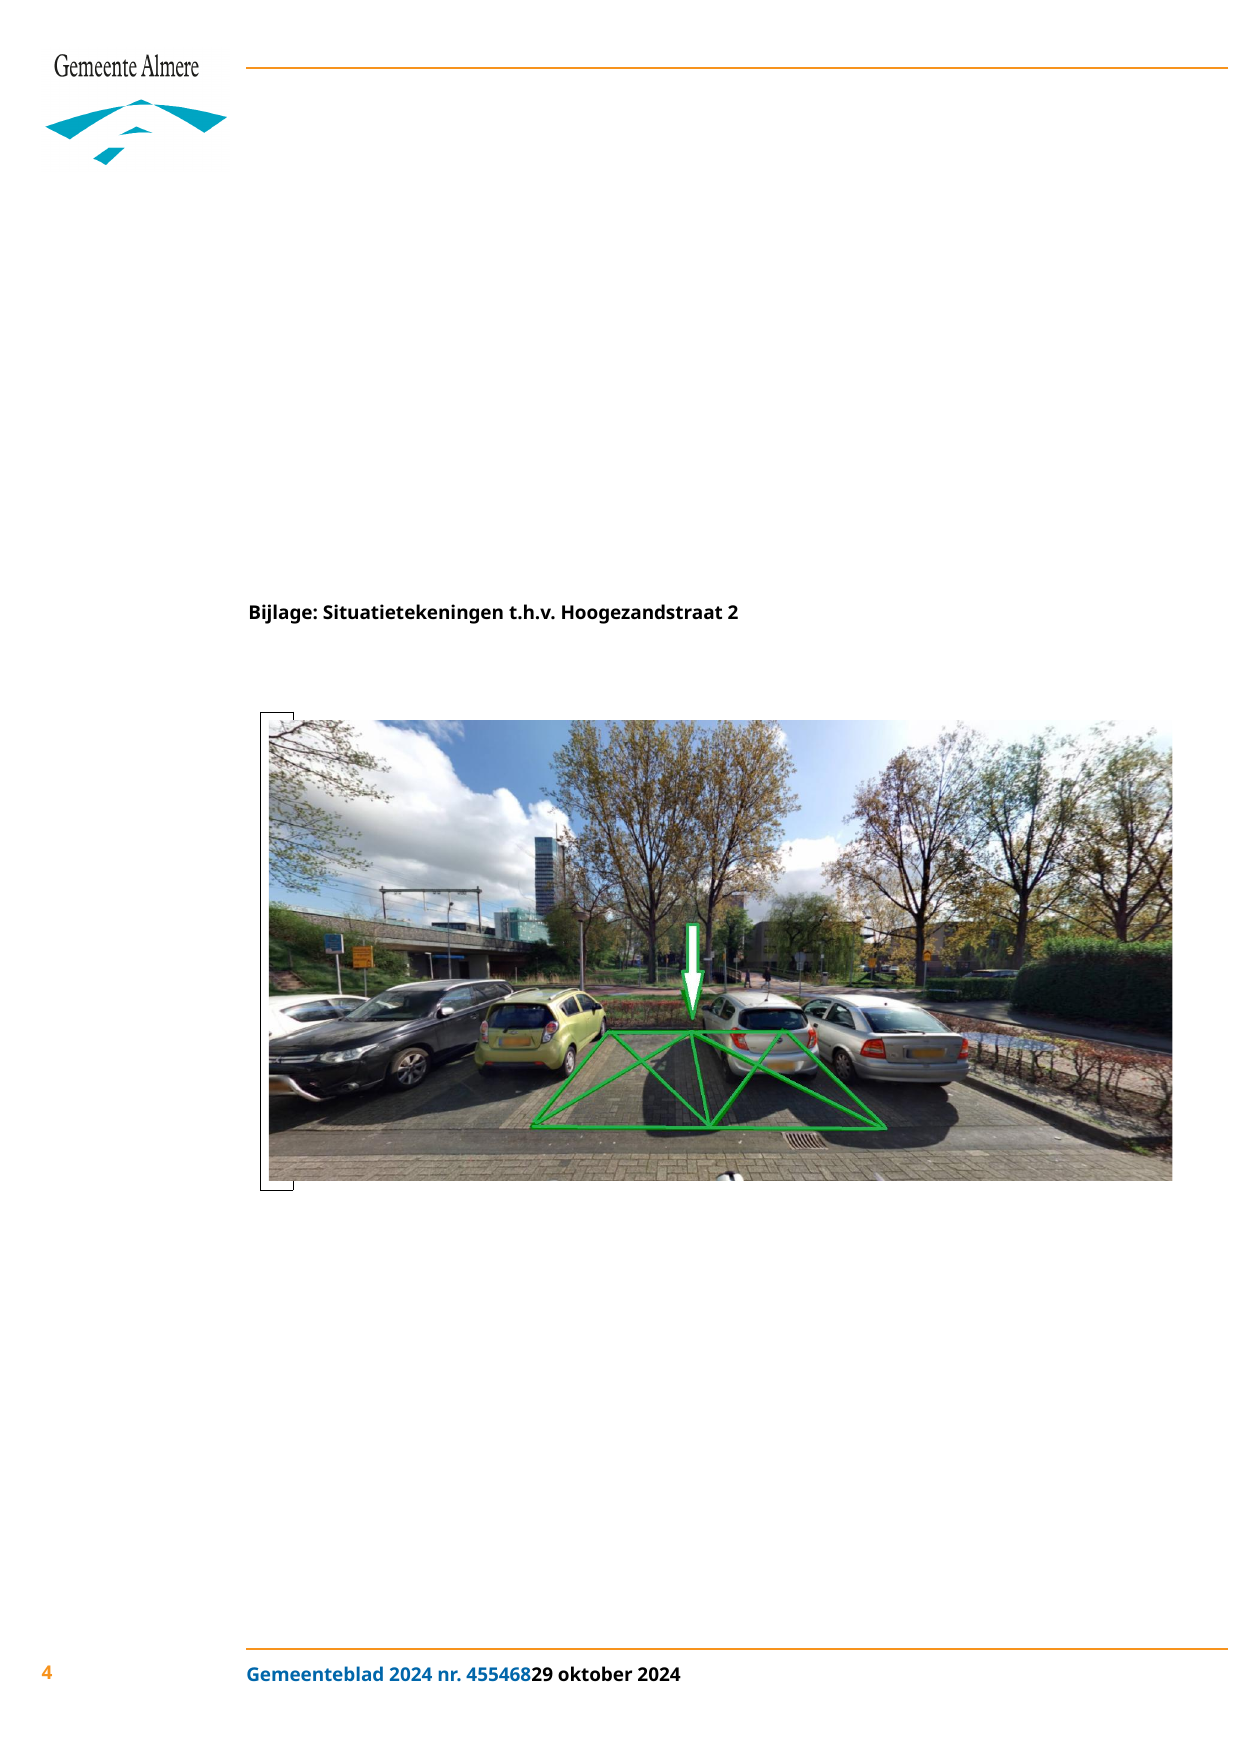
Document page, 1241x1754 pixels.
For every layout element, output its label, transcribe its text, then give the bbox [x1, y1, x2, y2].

picture [268, 720, 1173, 1181]
picture [41, 47, 231, 172]
text Bijlage: Situatietekeningen t.h.v. Hoogezandstraat 2 [248, 599, 1152, 625]
